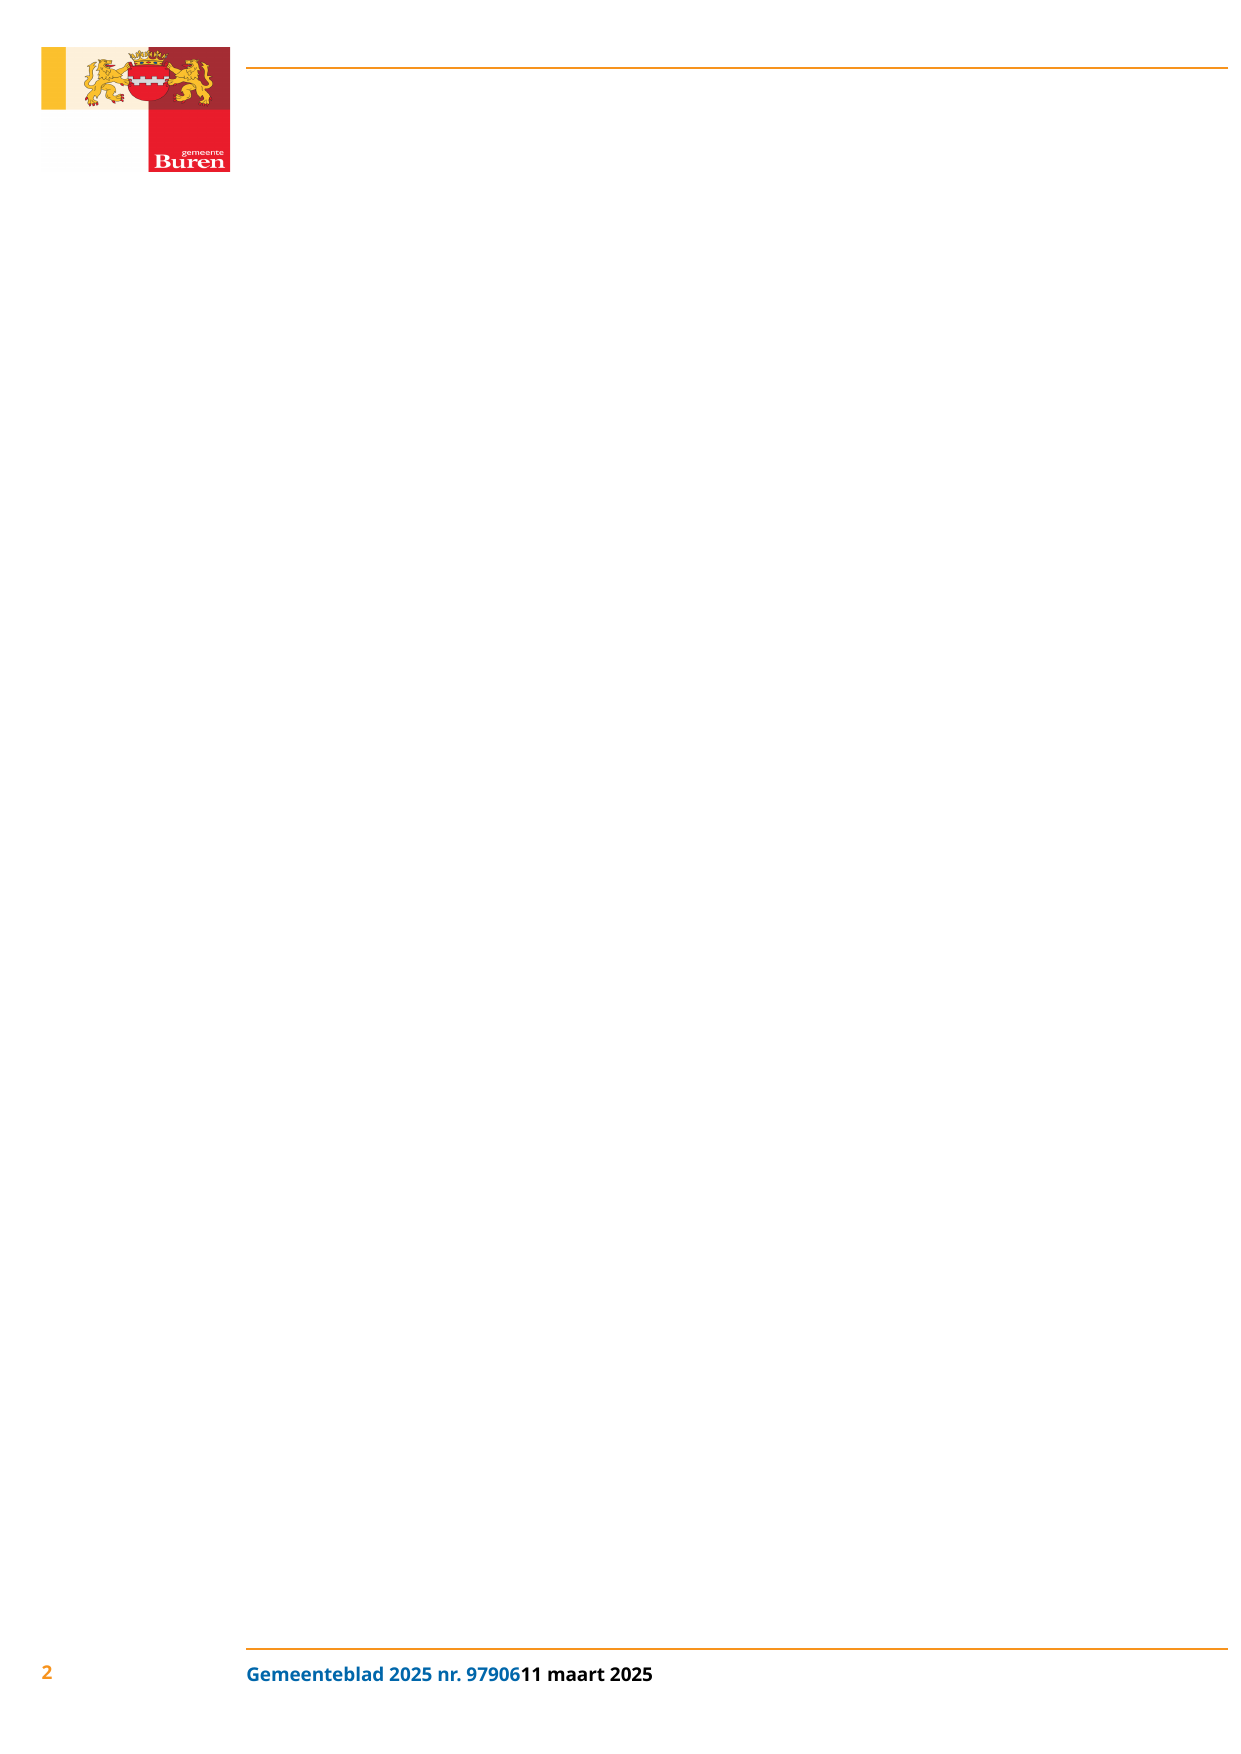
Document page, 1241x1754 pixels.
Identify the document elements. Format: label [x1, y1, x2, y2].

picture [41, 47, 231, 172]
